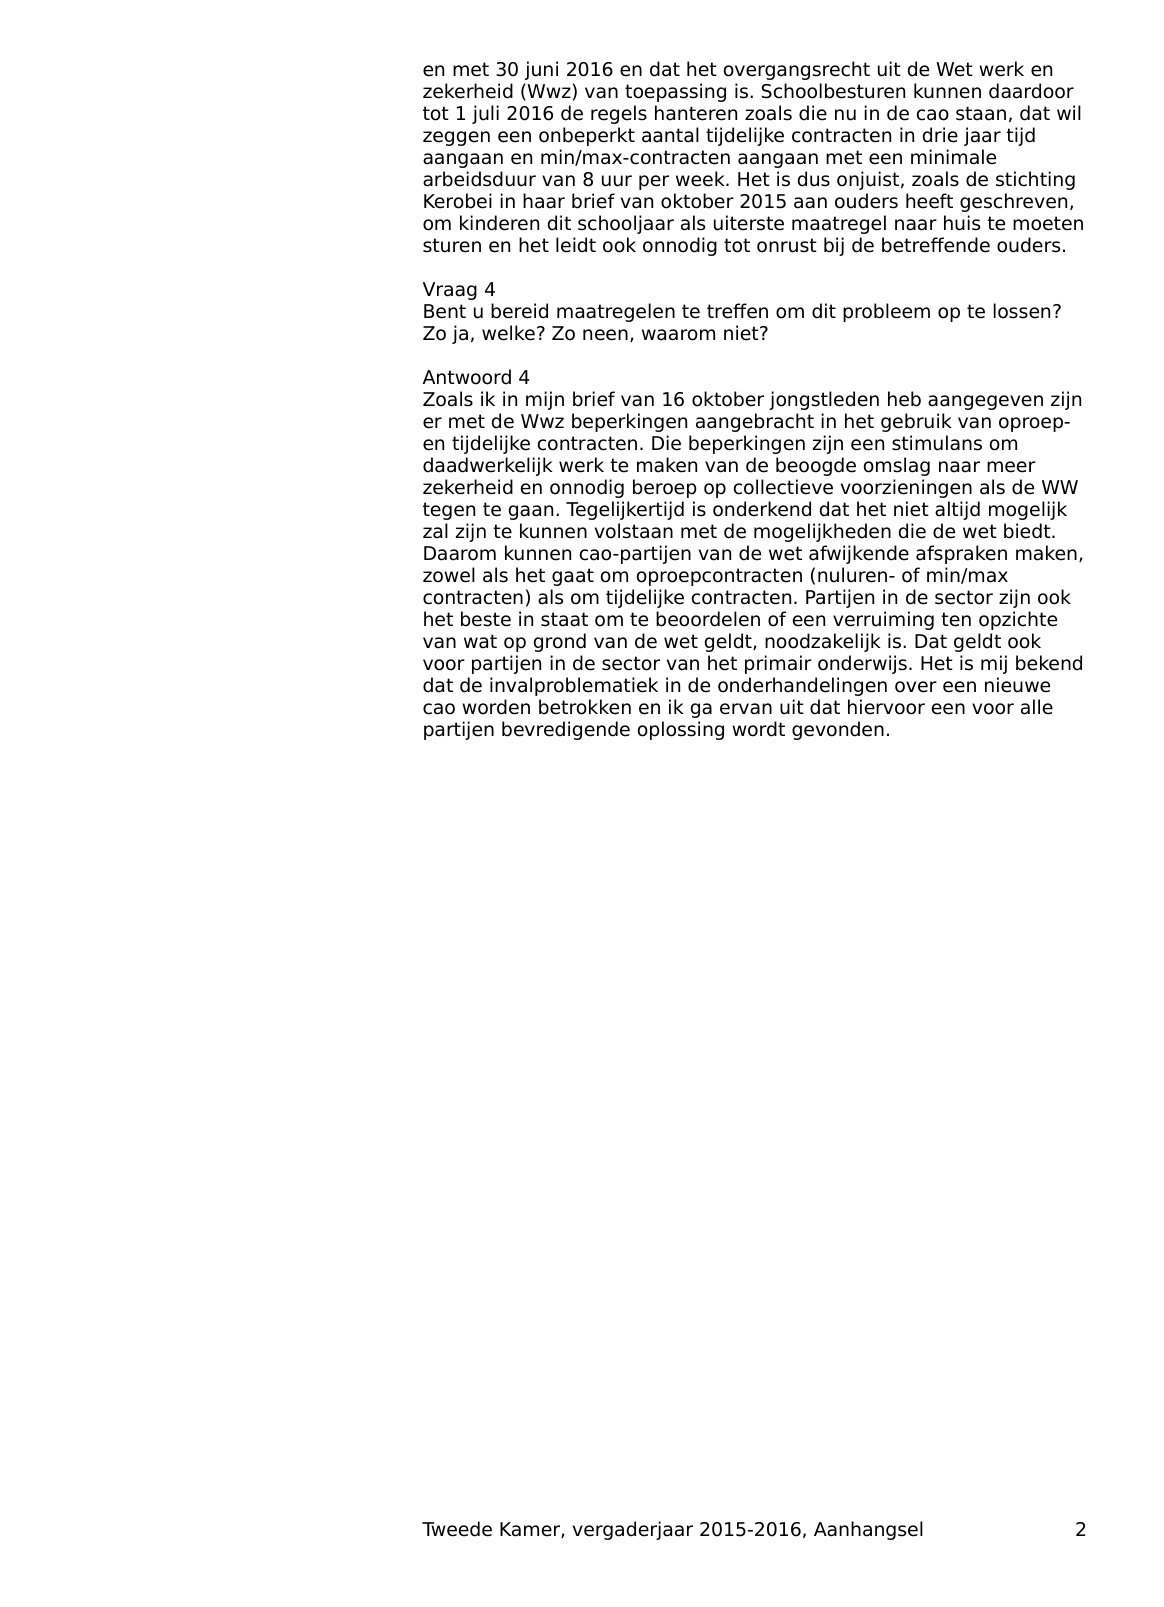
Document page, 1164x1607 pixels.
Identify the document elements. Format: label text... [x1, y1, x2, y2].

text Zoals ik in mijn brief van 16 oktober jongstleden heb aangegeven zijn er met de Wwz beperkingen aangebracht in het gebruik van oproep- en tijdelijke contracten. Die beperkingen zijn een stimulans om daadwerkelijk werk te maken van de beoogde omslag naar meer zekerheid en onnodig beroep op collectieve voorzieningen als de WW tegen te gaan. Tegelijkertijd is onderkend dat het niet altijd mogelijk zal zijn te kunnen volstaan met de mogelijkheden die de wet biedt. Daarom kunnen cao-partijen van de wet afwijkende afspraken maken, zowel als het gaat om oproepcontracten (nuluren- of min/max contracten) als om tijdelijke contracten. Partijen in de sector zijn ook het beste in staat om te beoordelen of een verruiming ten opzichte van wat op grond van de wet geldt, noodzakelijk is. Dat geldt ook voor partijen in de sector van het primair onderwijs. Het is mij bekend dat de invalproblematiek in de onderhandelingen over een nieuwe cao worden betrokken en ik ga ervan uit dat hiervoor een voor alle partijen bevredigende oplossing wordt gevonden. [422, 389, 1087, 741]
text Antwoord 4 [422, 367, 1087, 389]
text en met 30 juni 2016 en dat het overgangsrecht uit de Wet werk en zekerheid (Wwz) van toepassing is. Schoolbesturen kunnen daardoor tot 1 juli 2016 de regels hanteren zoals die nu in de cao staan, dat wil zeggen een onbeperkt aantal tijdelijke contracten in drie jaar tijd aangaan en min/max-contracten aangaan met een minimale arbeidsduur van 8 uur per week. Het is dus onjuist, zoals de stichting Kerobei in haar brief van oktober 2015 aan ouders heeft geschreven, om kinderen dit schooljaar als uiterste maatregel naar huis te moeten sturen en het leidt ook onnodig tot onrust bij de betreffende ouders. [422, 59, 1087, 257]
text Vraag 4 [422, 279, 1087, 301]
text Bent u bereid maatregelen te treffen om dit probleem op te lossen? Zo ja, welke? Zo neen, waarom niet? [422, 301, 1087, 345]
